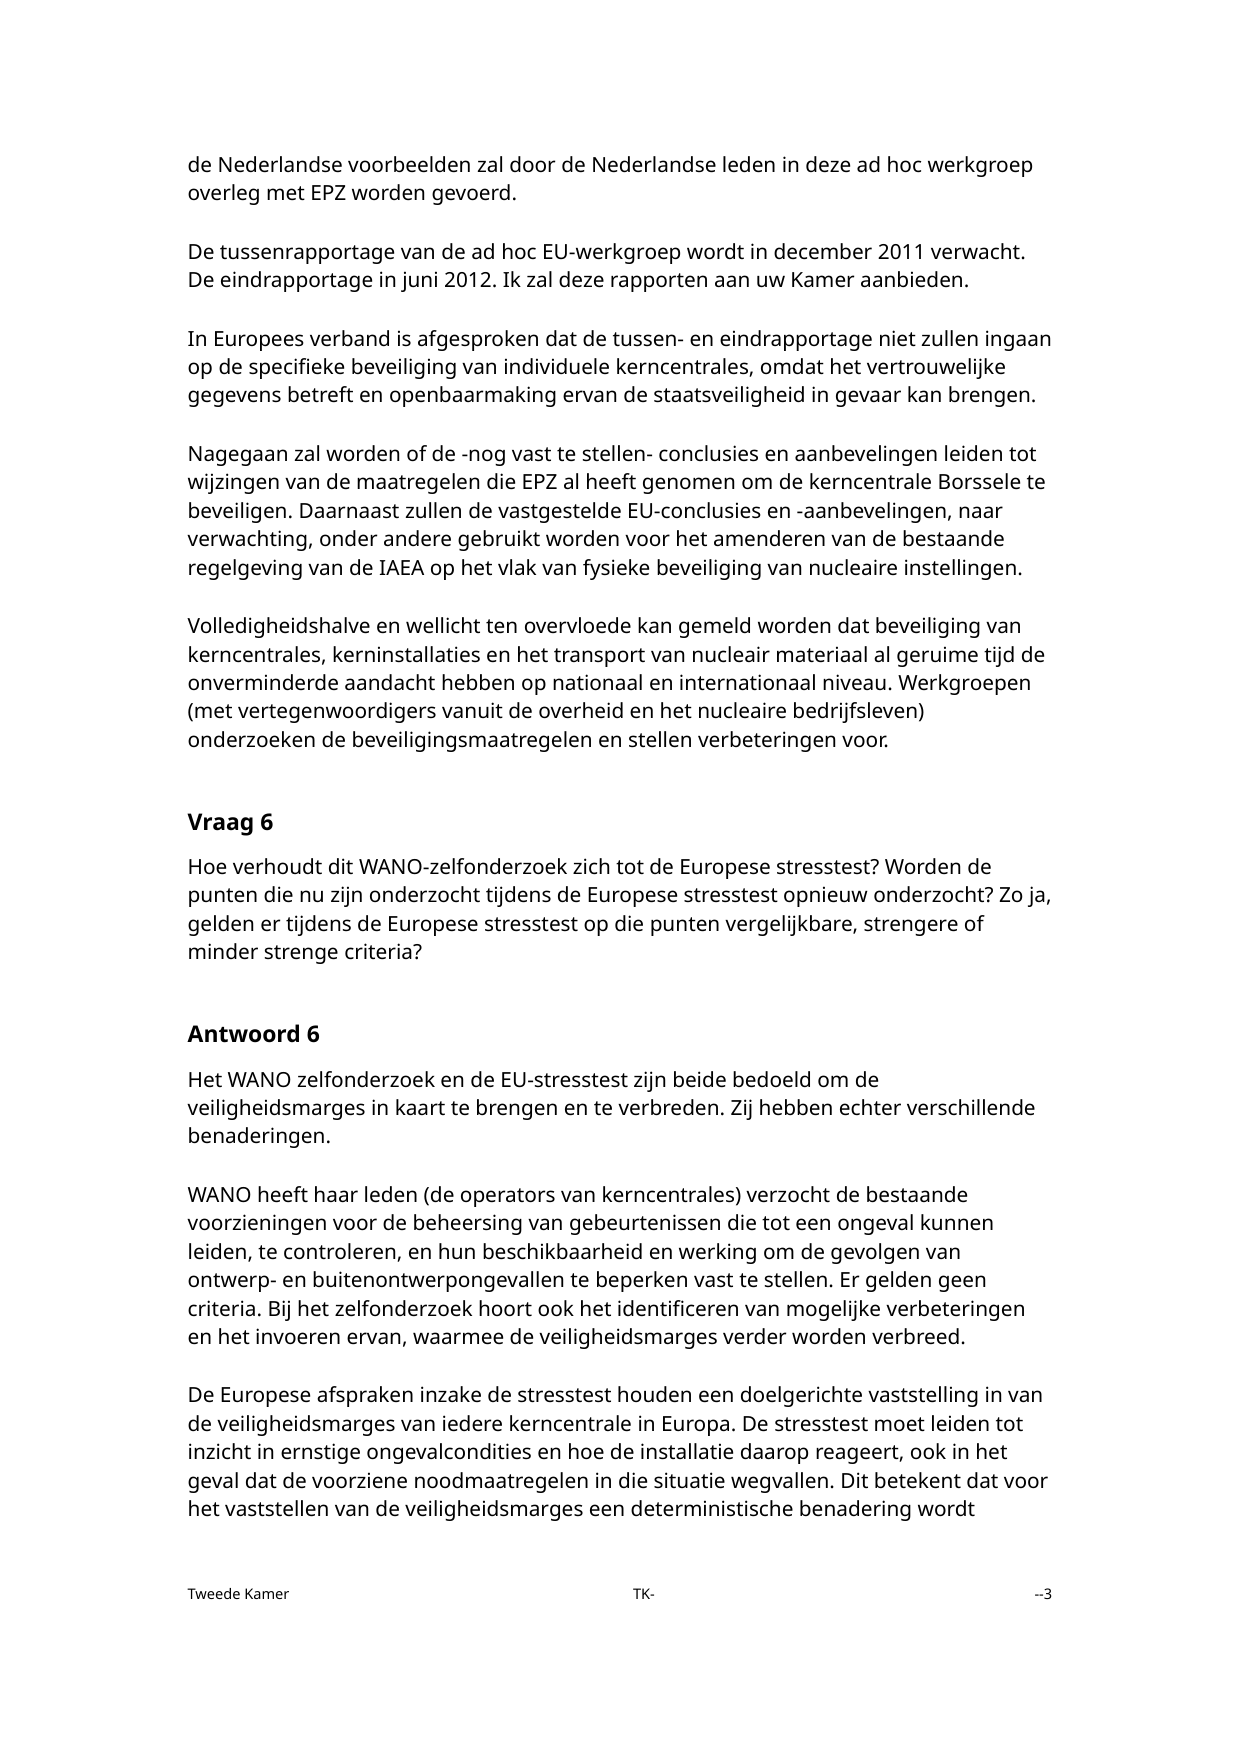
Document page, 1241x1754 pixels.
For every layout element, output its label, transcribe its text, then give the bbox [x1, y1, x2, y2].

text Het WANO zelfonderzoek en de EU-stresstest zijn beide bedoeld om de veiligheidsmarges in kaart te brengen en te verbreden. Zij hebben echter verschillende benaderingen. [187, 1065, 1053, 1150]
subtitle Antwoord 6 [187, 1018, 1053, 1050]
text Hoe verhoudt dit WANO-zelfonderzoek zich tot de Europese stresstest? Worden de punten die nu zijn onderzocht tijdens de Europese stresstest opnieuw onderzocht? Zo ja, gelden er tijdens de Europese stresstest op die punten vergelijkbare, strengere of minder strenge criteria? [187, 852, 1053, 966]
text Nagegaan zal worden of de -nog vast te stellen- conclusies en aanbevelingen leiden tot wijzingen van de maatregelen die EPZ al heeft genomen om de kerncentrale Borssele te beveiligen. Daarnaast zullen de vastgestelde EU-conclusies en -aanbevelingen, naar verwachting, onder andere gebruikt worden voor het amenderen van de bestaande regelgeving van de IAEA op het vlak van fysieke beveiliging van nucleaire instellingen. [187, 439, 1053, 581]
text de Nederlandse voorbeelden zal door de Nederlandse leden in deze ad hoc werkgroep overleg met EPZ worden gevoerd. [187, 150, 1053, 207]
text In Europees verband is afgesproken dat de tussen- en eindrapportage niet zullen ingaan op de specifieke beveiliging van individuele kerncentrales, omdat het vertrouwelijke gegevens betreft en openbaarmaking ervan de staatsveiligheid in gevaar kan brengen. [187, 324, 1053, 409]
text Volledigheidshalve en wellicht ten overvloede kan gemeld worden dat beveiliging van kerncentrales, kerninstallaties en het transport van nucleair materiaal al geruime tijd de onverminderde aandacht hebben op nationaal en internationaal niveau. Werkgroepen (met vertegenwoordigers vanuit de overheid en het nucleaire bedrijfsleven) onderzoeken de beveiligingsmaatregelen en stellen verbeteringen voor. [187, 611, 1053, 753]
text De tussenrapportage van de ad hoc EU-werkgroep wordt in december 2011 verwacht. De eindrapportage in juni 2012. Ik zal deze rapporten aan uw Kamer aanbieden. [187, 237, 1053, 294]
text WANO heeft haar leden (de operators van kerncentrales) verzocht de bestaande voorzieningen voor de beheersing van gebeurtenissen die tot een ongeval kunnen leiden, te controleren, en hun beschikbaarheid en werking om de gevolgen van ontwerp- en buitenontwerpongevallen te beperken vast te stellen. Er gelden geen criteria. Bij het zelfonderzoek hoort ook het identificeren van mogelijke verbeteringen en het invoeren ervan, waarmee de veiligheidsmarges verder worden verbreed. [187, 1180, 1053, 1351]
text De Europese afspraken inzake de stresstest houden een doelgerichte vaststelling in van de veiligheidsmarges van iedere kerncentrale in Europa. De stresstest moet leiden tot inzicht in ernstige ongevalcondities en hoe de installatie daarop reageert, ook in het geval dat de voorziene noodmaatregelen in die situatie wegvallen. Dit betekent dat voor het vaststellen van de veiligheidsmarges een deterministische benadering wordt [187, 1381, 1053, 1523]
subtitle Vraag 6 [187, 806, 1053, 837]
